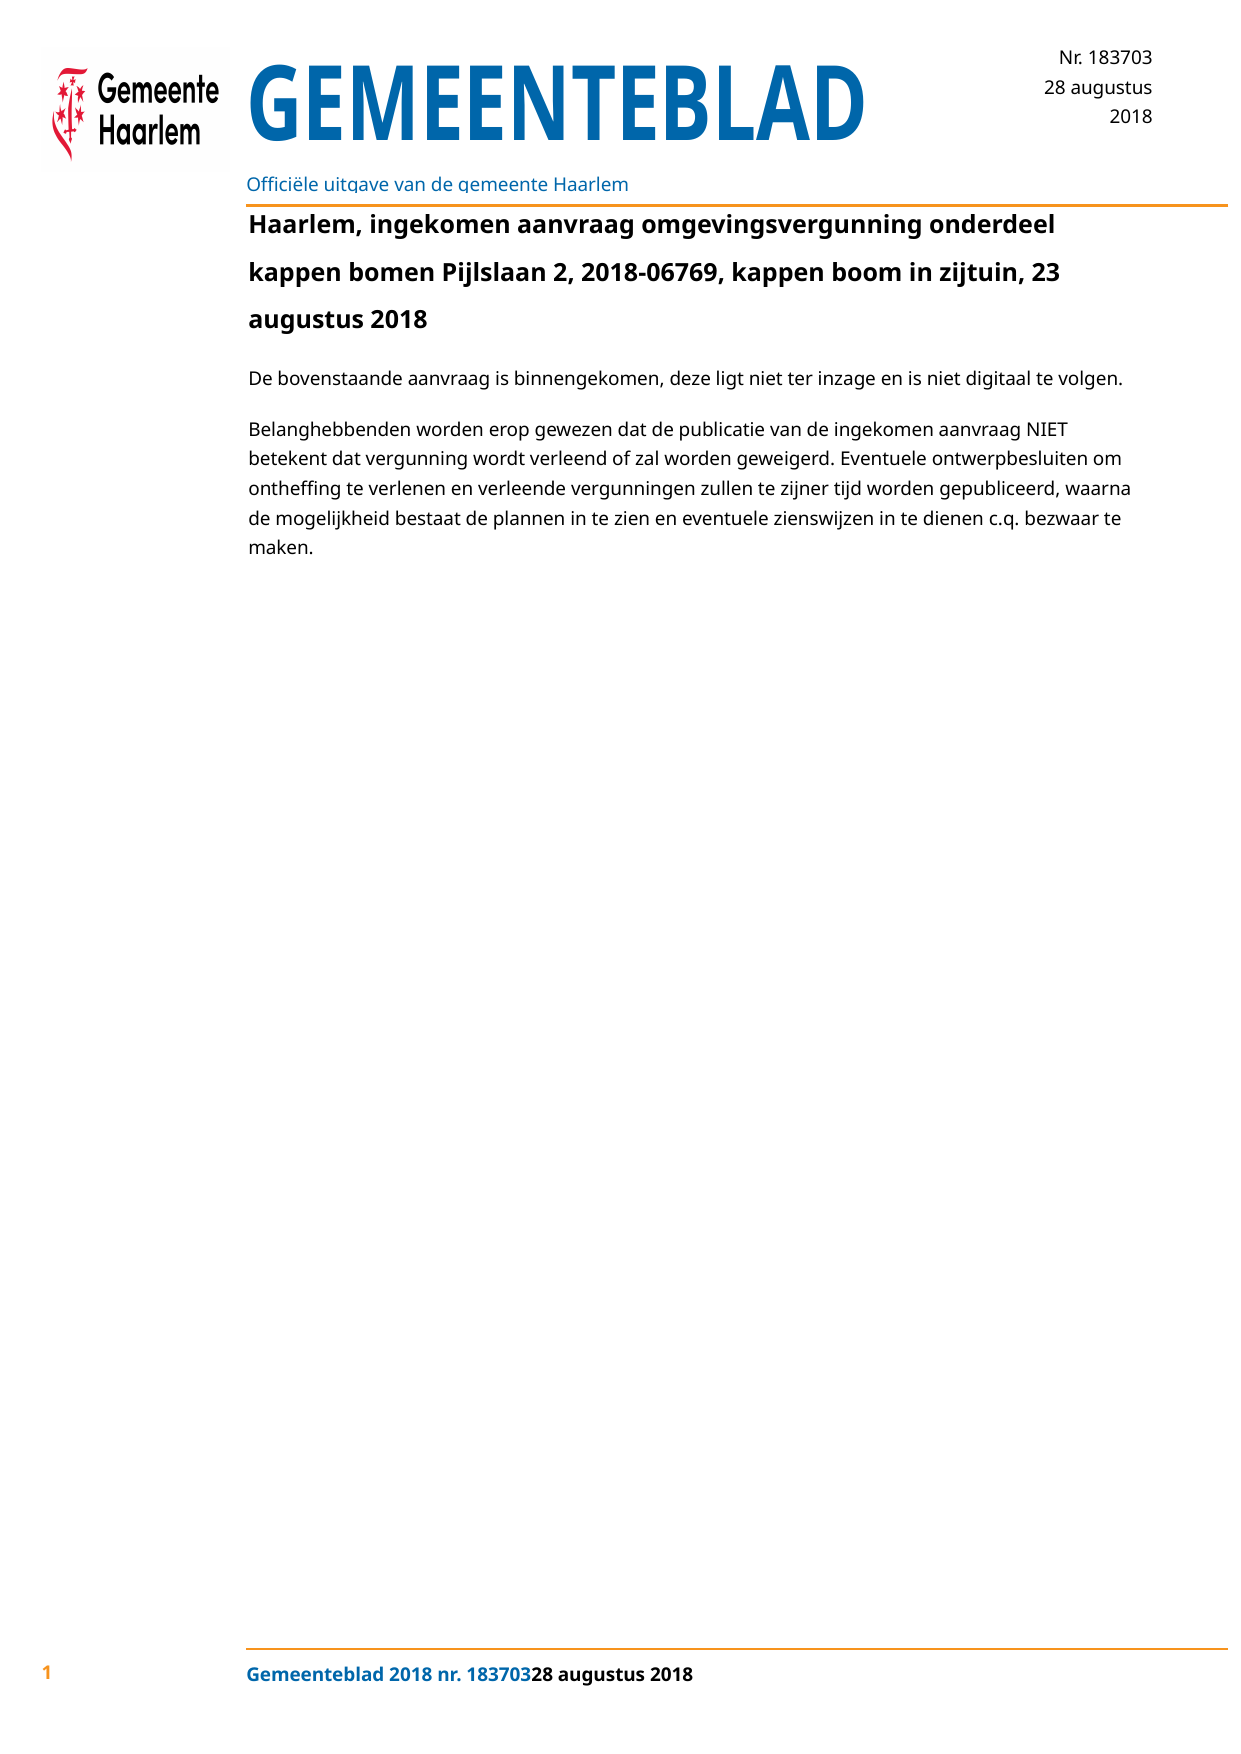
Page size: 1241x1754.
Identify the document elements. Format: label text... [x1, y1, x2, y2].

text Belanghebbenden worden erop gewezen dat de publicatie van de ingekomen aanvraag NIET betekent dat vergunning wordt verleend of zal worden geweigerd. Eventuele ontwerpbesluiten om ontheffing te verlenen en verleende vergunningen zullen te zijner tijd worden gepubliceerd, waarna de mogelijkheid bestaat de plannen in te zien en eventuele zienswijzen in te dienen c.q. bezwaar te maken. [248, 416, 1152, 560]
picture [41, 47, 231, 172]
text De bovenstaande aanvraag is binnengekomen, deze ligt niet ter inzage en is niet digitaal te volgen. [248, 366, 1152, 391]
text Haarlem, ingekomen aanvraag omgevingsvergunning onderdeel kappen bomen Pijlslaan 2, 2018-06769, kappen boom in zijtuin, 23 augustus 2018 [248, 207, 1152, 336]
